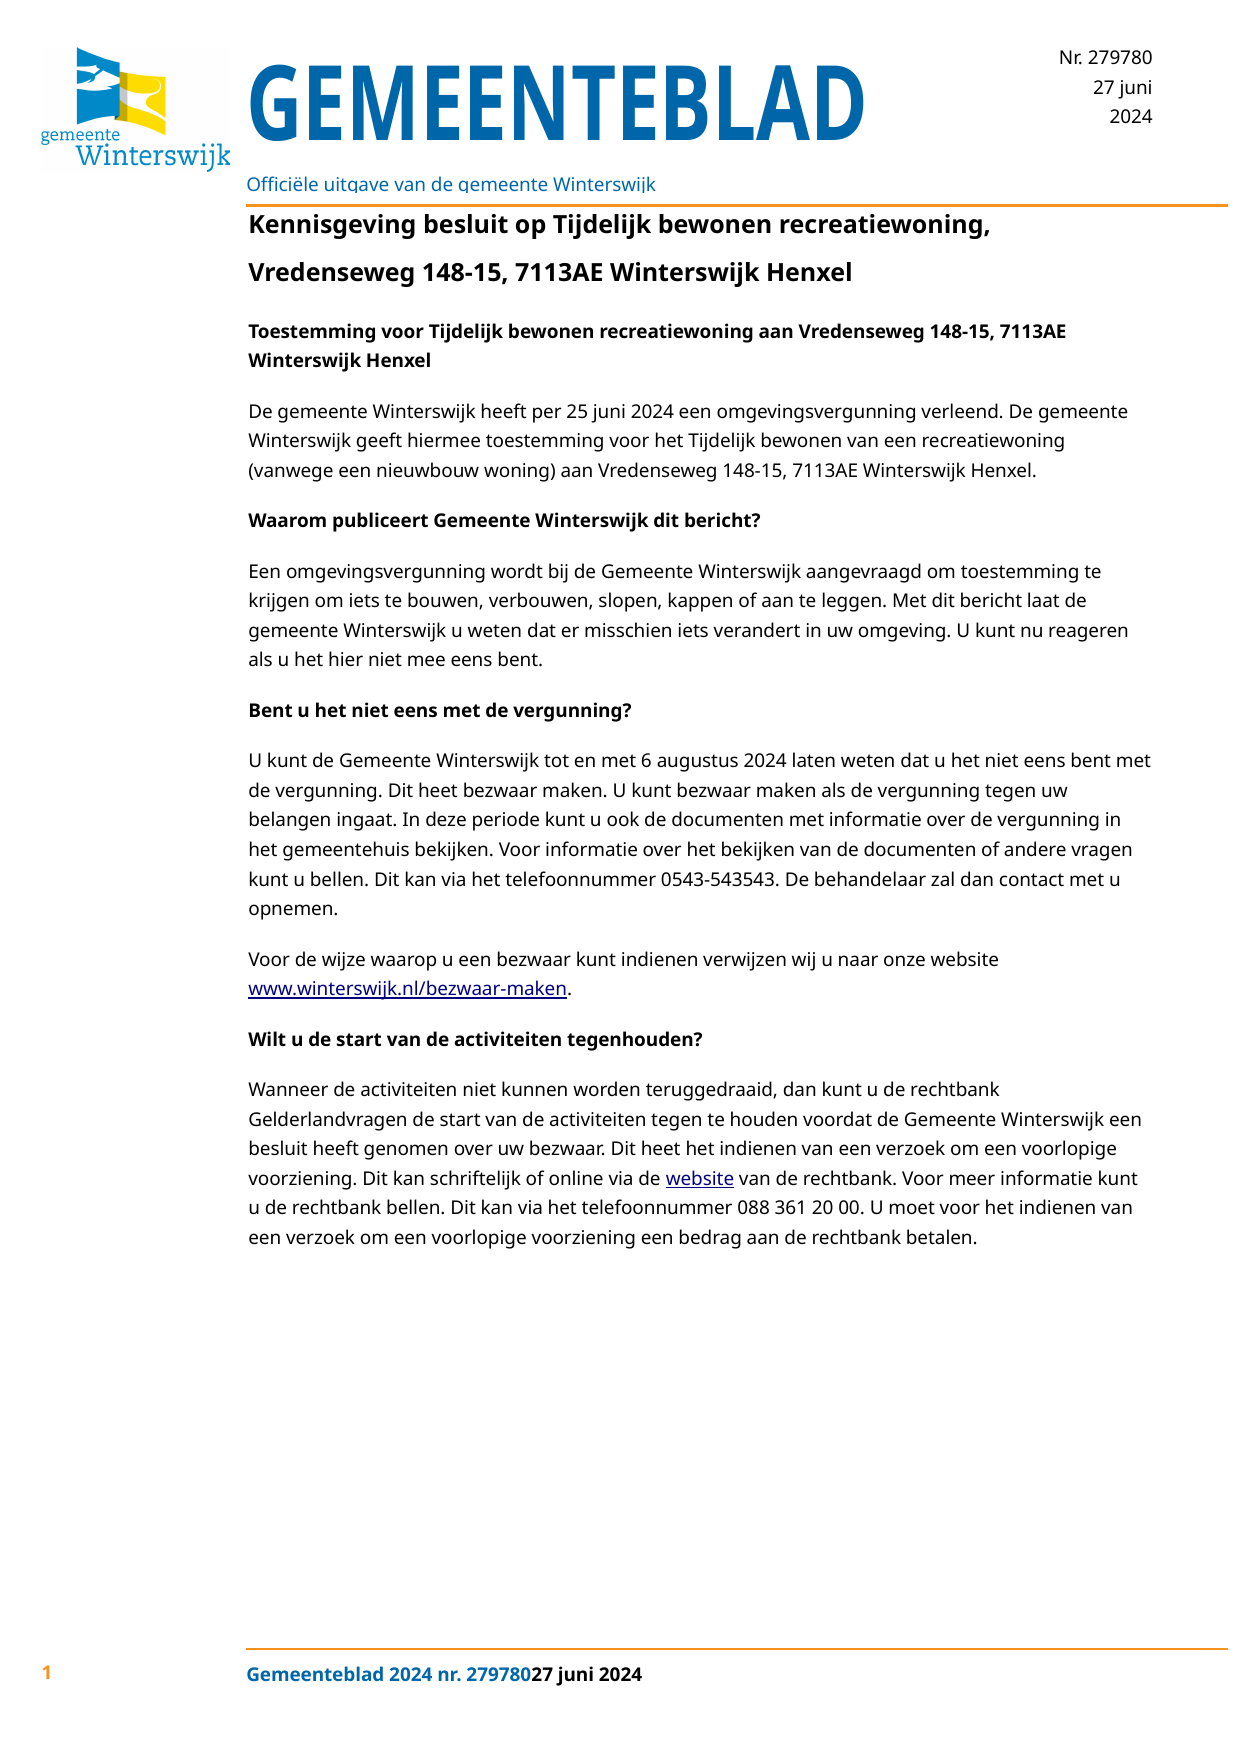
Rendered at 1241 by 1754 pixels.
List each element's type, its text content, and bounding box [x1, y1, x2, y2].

text Bent u het niet eens met de vergunning? [248, 697, 1152, 723]
text Toestemming voor Tijdelijk bewonen recreatiewoning aan Vredenseweg 148-15, 7113AE Winterswijk Henxel [248, 318, 1152, 373]
picture [41, 47, 231, 172]
text Kennisgeving besluit op Tijdelijk bewonen recreatiewoning, Vredenseweg 148-15, 7113AE Winterswijk Henxel [248, 207, 1152, 288]
text Een omgevingsvergunning wordt bij de Gemeente Winterswijk aangevraagd om toestemming te krijgen om iets te bouwen, verbouwen, slopen, kappen of aan te leggen. Met dit bericht laat de gemeente Winterswijk u weten dat er misschien iets verandert in uw omgeving. U kunt nu reageren als u het hier niet mee eens bent. [248, 558, 1152, 672]
text Waarom publiceert Gemeente Winterswijk dit bericht? [248, 507, 1152, 533]
picture [225, 153, 231, 162]
text U kunt de Gemeente Winterswijk tot en met 6 augustus 2024 laten weten dat u het niet eens bent met de vergunning. Dit heet bezwaar maken. U kunt bezwaar maken als de vergunning tegen uw belangen ingaat. In deze periode kunt u ook de documenten met informatie over de vergunning in het gemeentehuis bekijken. Voor informatie over het bekijken van de documenten of andere vragen kunt u bellen. Dit kan via het telefoonnummer 0543-543543. De behandelaar zal dan contact met u opnemen. [248, 747, 1152, 921]
text Voor de wijze waarop u een bezwaar kunt indienen verwijzen wij u naar onze website www.winterswijk.nl/bezwaar-maken. [248, 946, 1152, 1001]
text De gemeente Winterswijk heeft per 25 juni 2024 een omgevingsvergunning verleend. De gemeente Winterswijk geeft hiermee toestemming voor het Tijdelijk bewonen van een recreatiewoning (vanwege een nieuwbouw woning) aan Vredenseweg 148-15, 7113AE Winterswijk Henxel. [248, 398, 1152, 483]
text Wilt u de start van de activiteiten tegenhouden? [248, 1026, 1152, 1052]
text Wanneer de activiteiten niet kunnen worden teruggedraaid, dan kunt u de rechtbank Gelderlandvragen de start van de activiteiten tegen te houden voordat de Gemeente Winterswijk een besluit heeft genomen over uw bezwaar. Dit heet het indienen van een verzoek om een voorlopige voorziening. Dit kan schriftelijk of online via de website van de rechtbank. Voor meer informatie kunt u de rechtbank bellen. Dit kan via het telefoonnummer 088 361 20 00. U moet voor het indienen van een verzoek om een voorlopige voorziening een bedrag aan de rechtbank betalen. [248, 1076, 1152, 1250]
